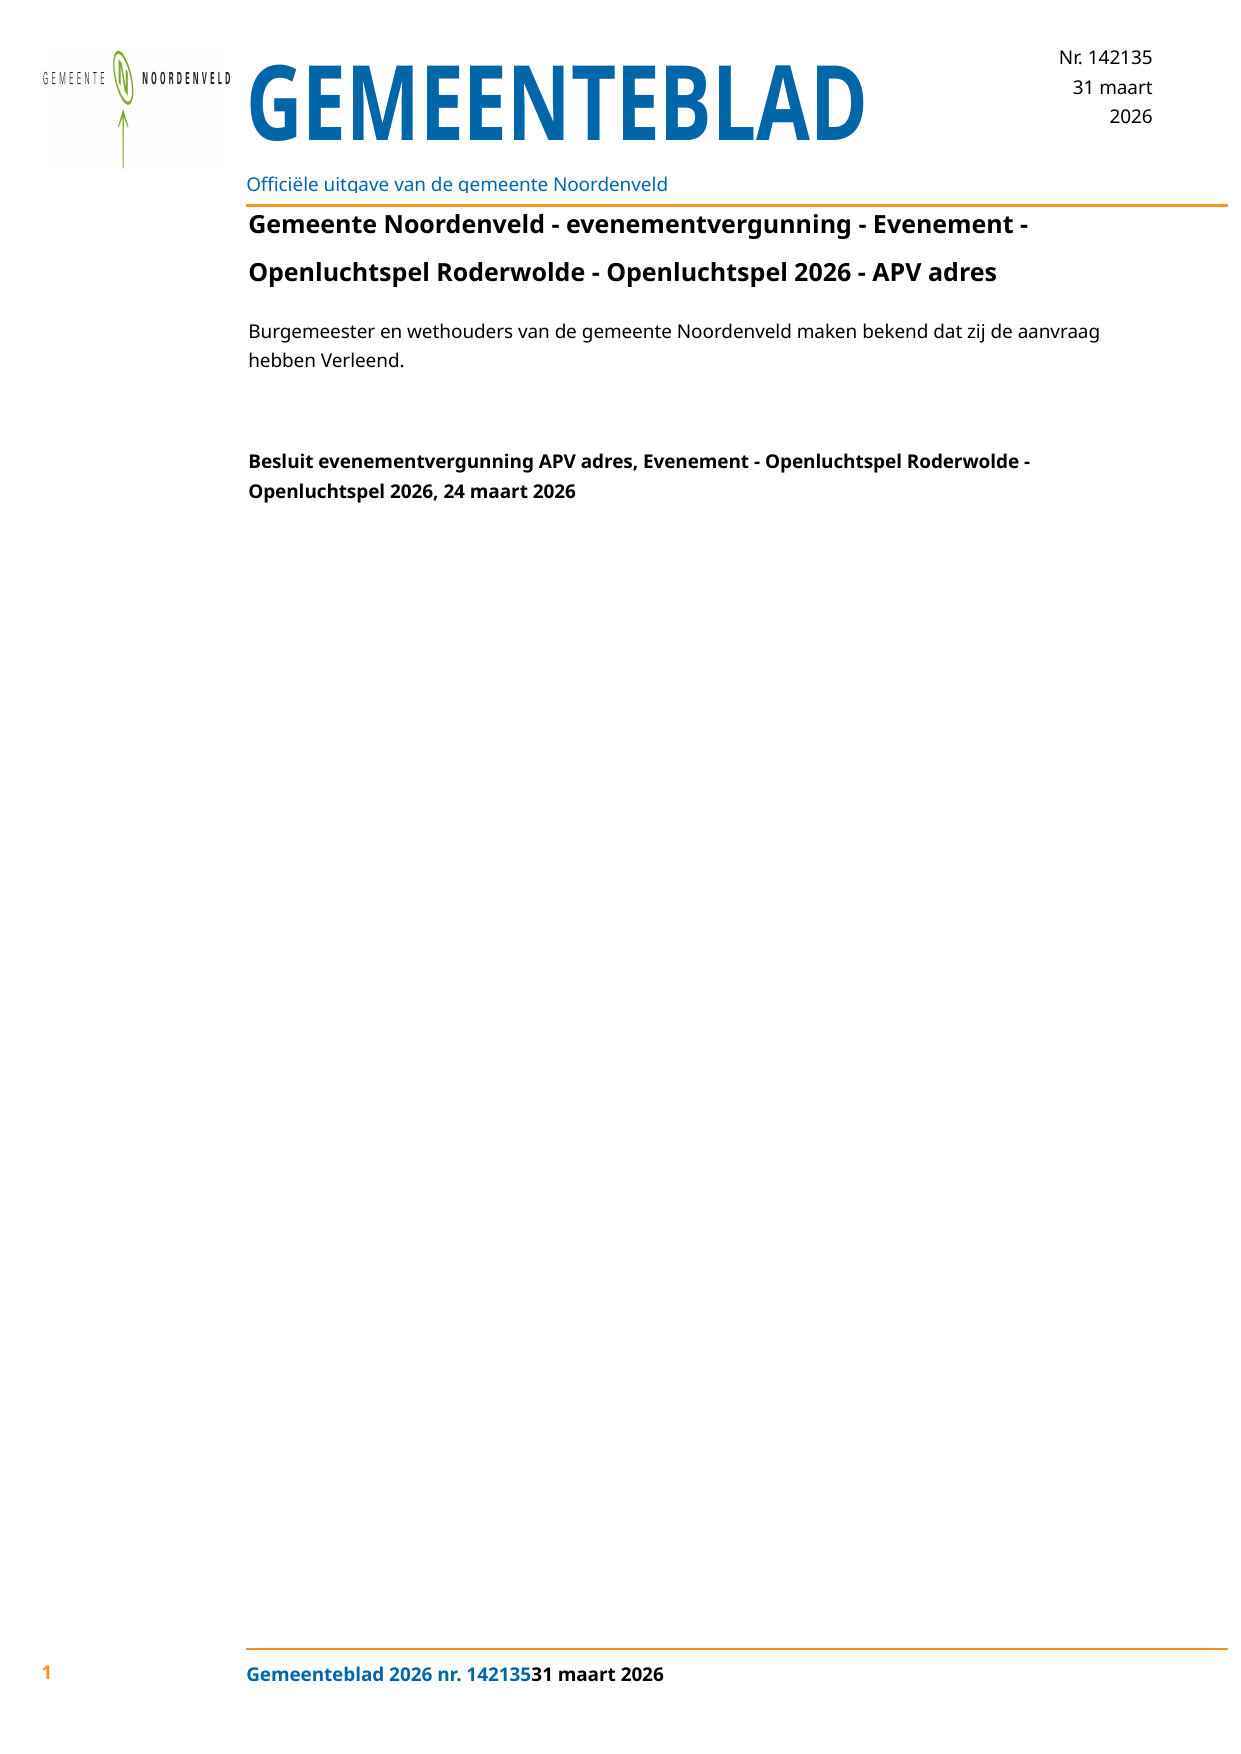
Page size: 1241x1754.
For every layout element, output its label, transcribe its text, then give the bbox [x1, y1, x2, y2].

text Gemeente Noordenveld - evenementvergunning - Evenement - Openluchtspel Roderwolde - Openluchtspel 2026 - APV adres [248, 207, 1152, 288]
text Burgemeester en wethouders van de gemeente Noordenveld maken bekend dat zij de aanvraag hebben Verleend. [248, 318, 1152, 373]
picture [41, 47, 231, 172]
text Besluit evenementvergunning APV adres, Evenement - Openluchtspel Roderwolde - Openluchtspel 2026, 24 maart 2026 [248, 448, 1152, 504]
